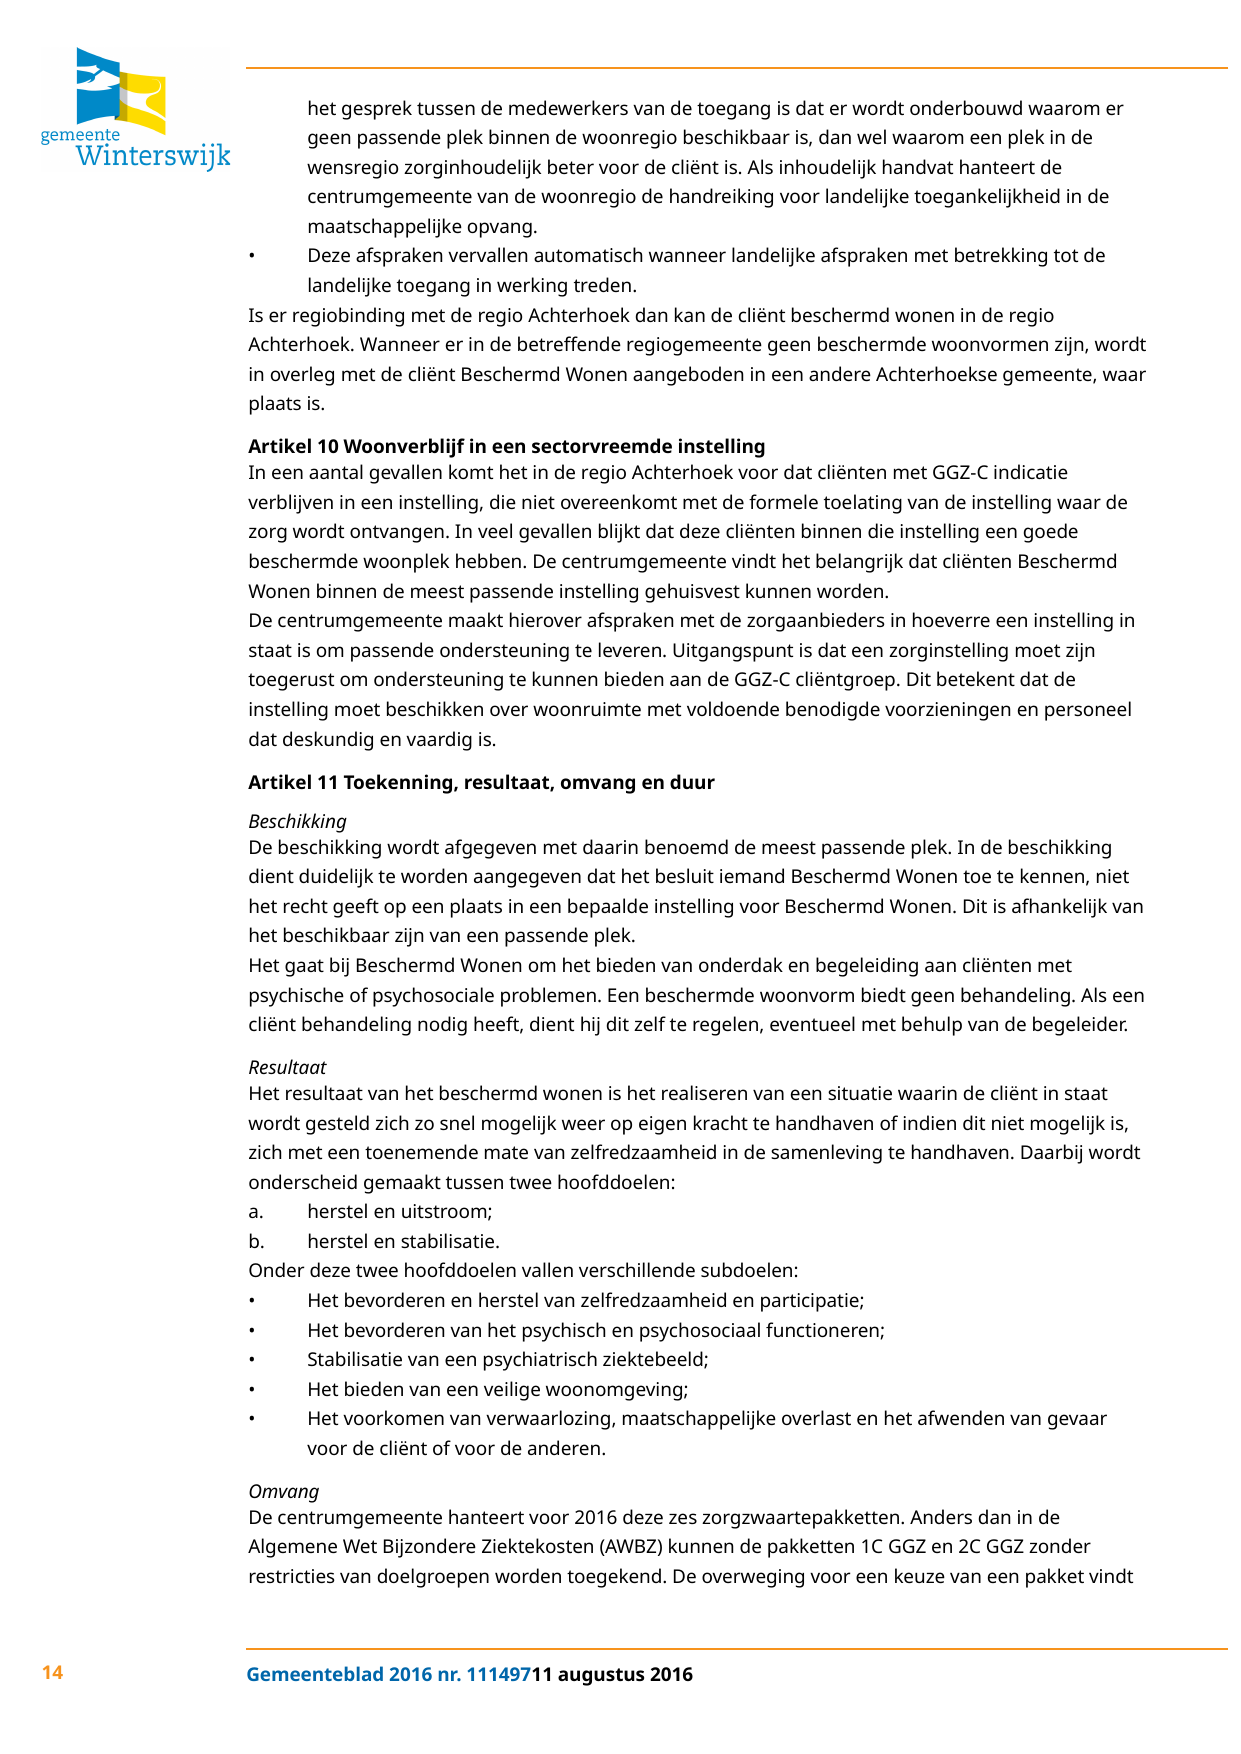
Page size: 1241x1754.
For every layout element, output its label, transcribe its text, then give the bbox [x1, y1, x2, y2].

list herstel en stabilisatie. [248, 1228, 1152, 1254]
text Artikel 11 Toekenning, resultaat, omvang en duur [248, 769, 1152, 794]
list Het bieden van een veilige woonomgeving; [248, 1376, 1152, 1402]
list Het voorkomen van verwaarlozing, maatschappelijke overlast en het afwenden van gevaar voor de cliënt of voor de anderen. [248, 1406, 1152, 1461]
text In een aantal gevallen komt het in de regio Achterhoek voor dat cliënten met GGZ-C indicatie verblijven in een instelling, die niet overeenkomt met de formele toelating van de instelling waar de zorg wordt ontvangen. In veel gevallen blijkt dat deze cliënten binnen die instelling een goede beschermde woonplek hebben. De centrumgemeente vindt het belangrijk dat cliënten Beschermd Wonen binnen de meest passende instelling gehuisvest kunnen worden. [248, 459, 1152, 603]
text Onder deze twee hoofddoelen vallen verschillende subdoelen: [248, 1258, 1152, 1283]
list het gesprek tussen de medewerkers van de toegang is dat er wordt onderbouwd waarom er geen passende plek binnen de woonregio beschikbaar is, dan wel waarom een plek in de wensregio zorginhoudelijk beter voor de cliënt is. Als inhoudelijk handvat hanteert de centrumgemeente van de woonregio de handreiking voor landelijke toegankelijkheid in de maatschappelijke opvang. [248, 95, 1152, 239]
picture [41, 47, 231, 172]
list Het bevorderen en herstel van zelfredzaamheid en participatie; [248, 1287, 1152, 1313]
text De centrumgemeente maakt hierover afspraken met de zorgaanbieders in hoeverre een instelling in staat is om passende ondersteuning te leveren. Uitgangspunt is dat een zorginstelling moet zijn toegerust om ondersteuning te kunnen bieden aan de GGZ-C cliëntgroep. Dit betekent dat de instelling moet beschikken over woonruimte met voldoende benodigde voorzieningen en personeel dat deskundig en vaardig is. [248, 607, 1152, 751]
text Is er regiobinding met de regio Achterhoek dan kan de cliënt beschermd wonen in de regio Achterhoek. Wanneer er in de betreffende regiogemeente geen beschermde woonvormen zijn, wordt in overleg met de cliënt Beschermd Wonen aangeboden in een andere Achterhoekse gemeente, waar plaats is. [248, 302, 1152, 416]
text Beschikking [248, 808, 1152, 834]
list Stabilisatie van een psychiatrisch ziektebeeld; [248, 1346, 1152, 1372]
picture [225, 153, 231, 162]
text Het gaat bij Beschermd Wonen om het bieden van onderdak en begeleiding aan cliënten met psychische of psychosociale problemen. Een beschermde woonvorm biedt geen behandeling. Als een cliënt behandeling nodig heeft, dient hij dit zelf te regelen, eventueel met behulp van de begeleider. [248, 952, 1152, 1037]
text Omvang [248, 1478, 1152, 1504]
list Deze afspraken vervallen automatisch wanneer landelijke afspraken met betrekking tot de landelijke toegang in werking treden. [248, 243, 1152, 298]
text De centrumgemeente hanteert voor 2016 deze zes zorgzwaartepakketten. Anders dan in de Algemene Wet Bijzondere Ziektekosten (AWBZ) kunnen de pakketten 1C GGZ en 2C GGZ zonder restricties van doelgroepen worden toegekend. De overweging voor een keuze van een pakket vindt [248, 1504, 1152, 1589]
list Het bevorderen van het psychisch en psychosociaal functioneren; [248, 1317, 1152, 1343]
list herstel en uitstroom; [248, 1198, 1152, 1224]
text Resultaat [248, 1054, 1152, 1080]
text De beschikking wordt afgegeven met daarin benoemd de meest passende plek. In de beschikking dient duidelijk te worden aangegeven dat het besluit iemand Beschermd Wonen toe te kennen, niet het recht geeft op een plaats in een bepaalde instelling voor Beschermd Wonen. Dit is afhankelijk van het beschikbaar zijn van een passende plek. [248, 834, 1152, 948]
text Artikel 10 Woonverblijf in een sectorvreemde instelling [248, 434, 1152, 459]
text Het resultaat van het beschermd wonen is het realiseren van een situatie waarin de cliënt in staat wordt gesteld zich zo snel mogelijk weer op eigen kracht te handhaven of indien dit niet mogelijk is, zich met een toenemende mate van zelfredzaamheid in de samenleving te handhaven. Daarbij wordt onderscheid gemaakt tussen twee hoofddoelen: [248, 1080, 1152, 1195]
